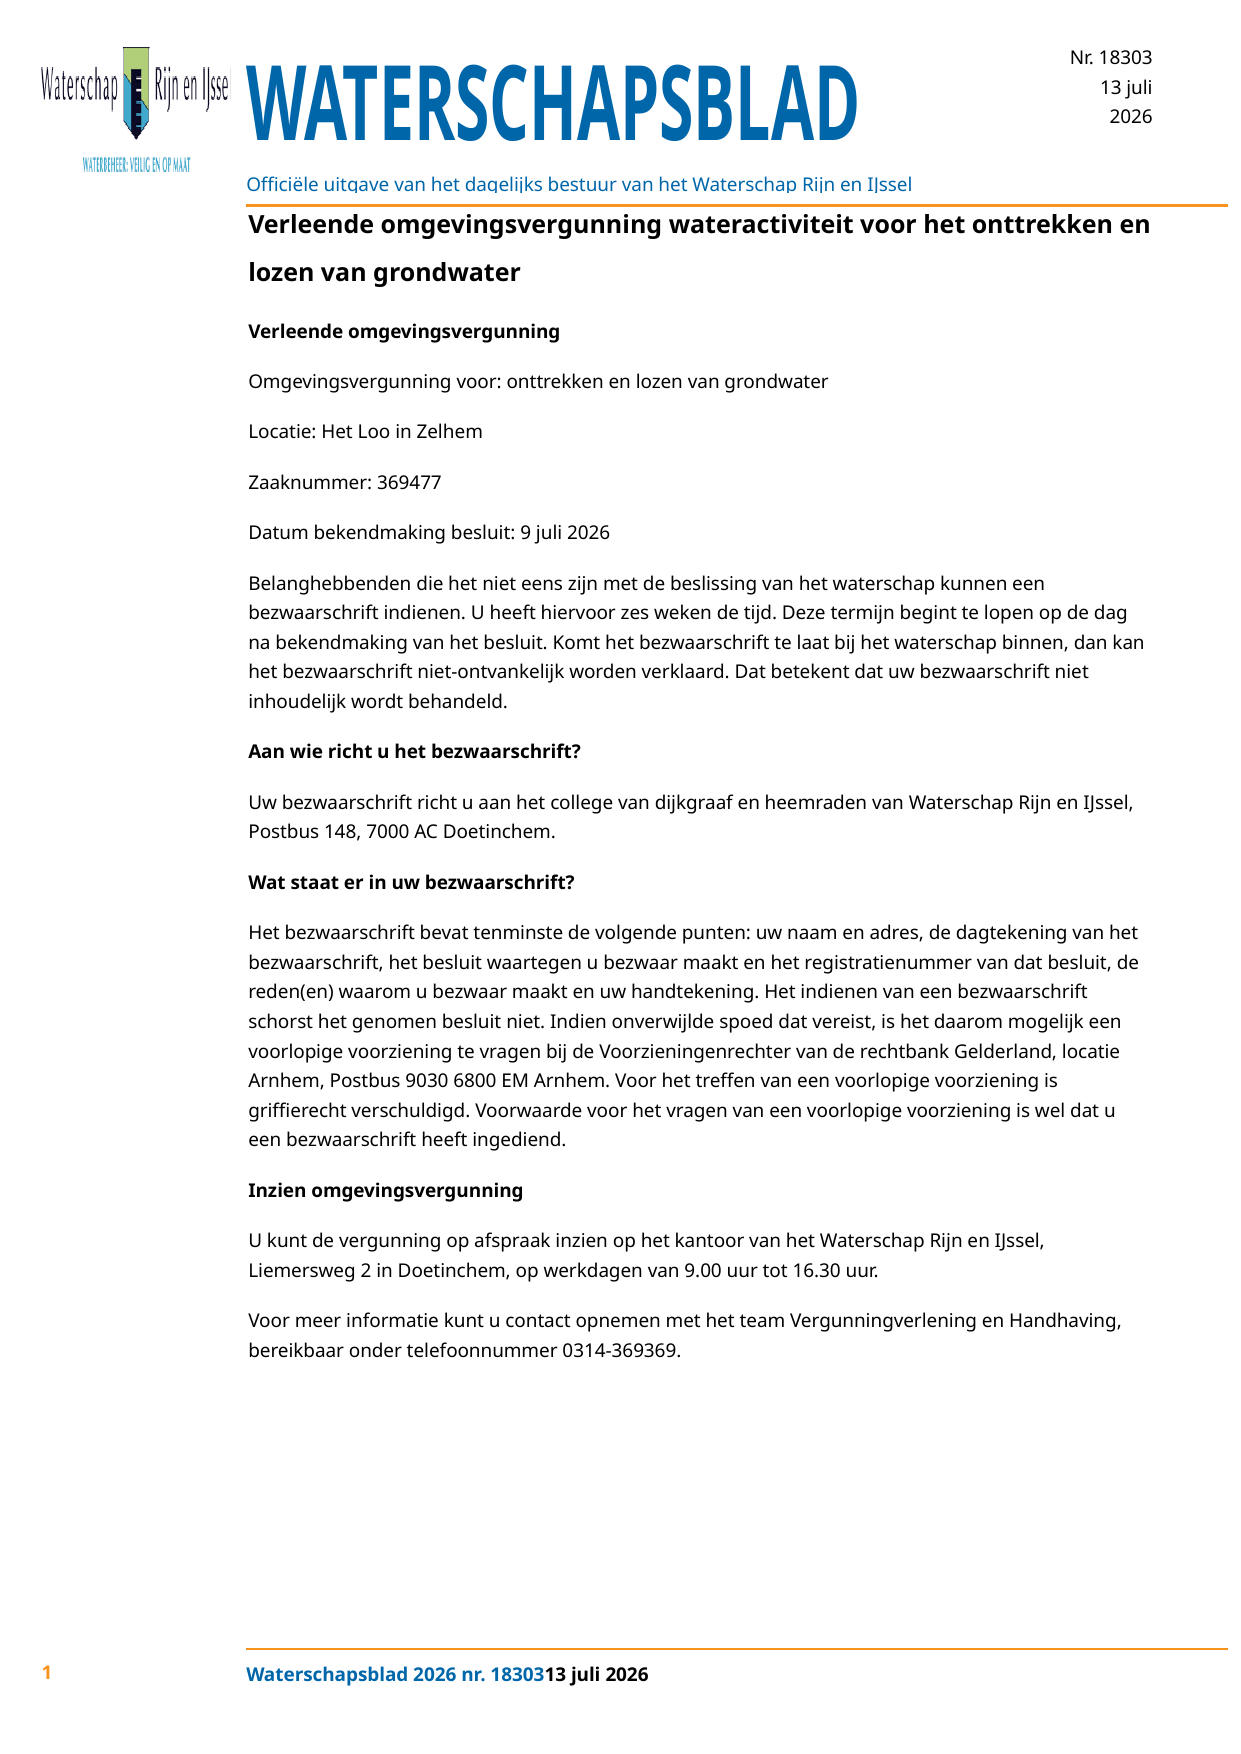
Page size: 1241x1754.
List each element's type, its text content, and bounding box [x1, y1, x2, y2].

text Wat staat er in uw bezwaarschrift? [248, 869, 1152, 895]
text Omgevingsvergunning voor: onttrekken en lozen van grondwater [248, 368, 1152, 394]
text Voor meer informatie kunt u contact opnemen met het team Vergunningverlening en Handhaving, bereikbaar onder telefoonnummer 0314-369369. [248, 1307, 1152, 1363]
text Belanghebbenden die het niet eens zijn met de beslissing van het waterschap kunnen een bezwaarschrift indienen. U heeft hiervoor zes weken de tijd. Deze termijn begint te lopen op de dag na bekendmaking van het besluit. Komt het bezwaarschrift te laat bij het waterschap binnen, dan kan het bezwaarschrift niet-ontvankelijk worden verklaard. Dat betekent dat uw bezwaarschrift niet inhoudelijk wordt behandeld. [248, 570, 1152, 714]
text Zaaknummer: 369477 [248, 469, 1152, 495]
text Verleende omgevingsvergunning wateractiviteit voor het onttrekken en lozen van grondwater [248, 207, 1152, 288]
text Verleende omgevingsvergunning [248, 318, 1152, 344]
text Uw bezwaarschrift richt u aan het college van dijkgraaf en heemraden van Waterschap Rijn en IJssel, Postbus 148, 7000 AC Doetinchem. [248, 789, 1152, 844]
text Locatie: Het Loo in Zelhem [248, 419, 1152, 444]
text Aan wie richt u het bezwaarschrift? [248, 739, 1152, 764]
text Het bezwaarschrift bevat tenminste de volgende punten: uw naam en adres, de dagtekening van het bezwaarschrift, het besluit waartegen u bezwaar maakt en het registratienummer van dat besluit, de reden(en) waarom u bezwaar maakt en uw handtekening. Het indienen van een bezwaarschrift schorst het genomen besluit niet. Indien onverwijlde spoed dat vereist, is het daarom mogelijk een voorlopige voorziening te vragen bij de Voorzieningenrechter van de rechtbank Gelderland, locatie Arnhem, Postbus 9030 6800 EM Arnhem. Voor het treffen van een voorlopige voorziening is griffierecht verschuldigd. Voorwaarde voor het vragen van een voorlopige voorziening is wel dat u een bezwaarschrift heeft ingediend. [248, 919, 1152, 1152]
picture [41, 47, 231, 172]
text Inzien omgevingsvergunning [248, 1177, 1152, 1203]
text U kunt de vergunning op afspraak inzien op het kantoor van het Waterschap Rijn en IJssel, Liemersweg 2 in Doetinchem, op werkdagen van 9.00 uur tot 16.30 uur. [248, 1227, 1152, 1283]
text Datum bekendmaking besluit: 9 juli 2026 [248, 519, 1152, 545]
